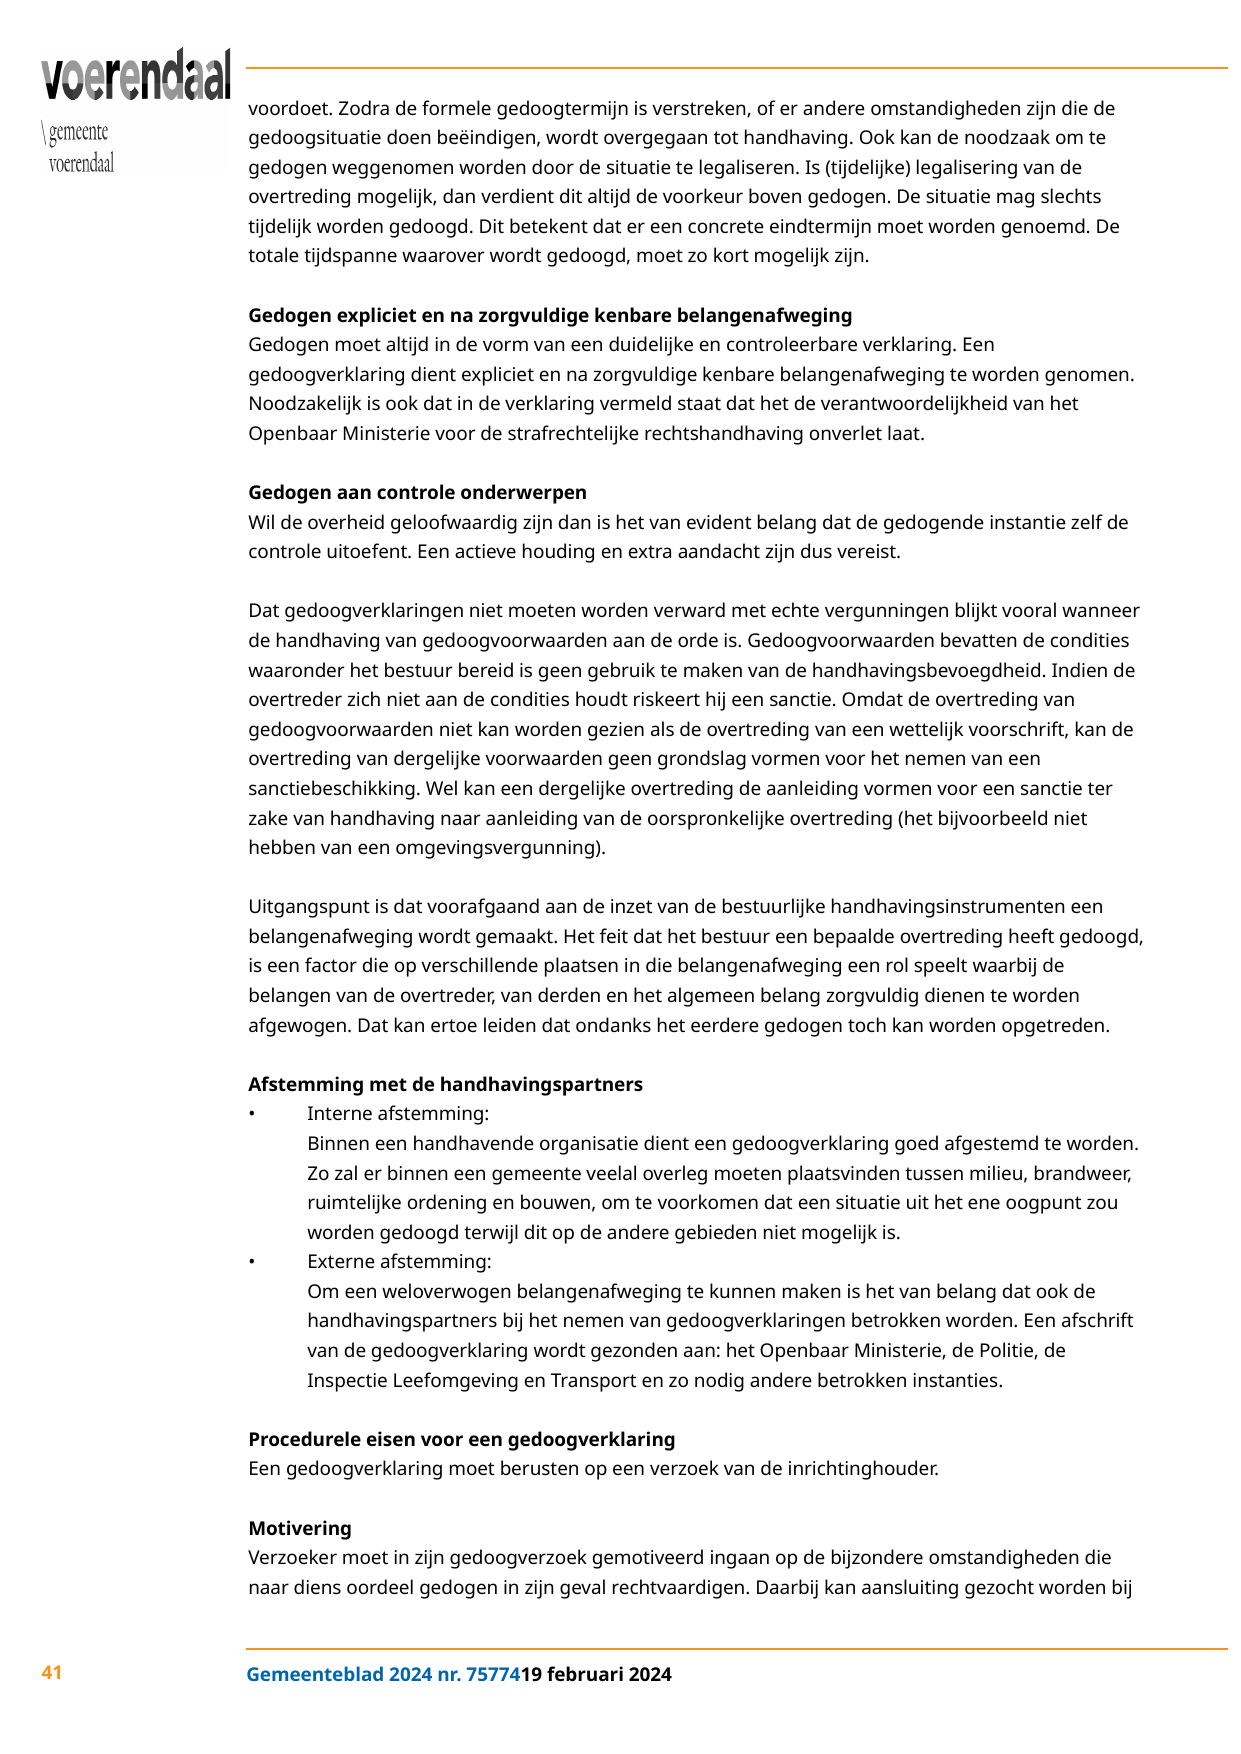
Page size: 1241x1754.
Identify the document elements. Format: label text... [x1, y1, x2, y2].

text Een gedoogverklaring moet berusten op een verzoek van de inrichtinghouder. [248, 1456, 1152, 1481]
text Gedogen aan controle onderwerpen [248, 479, 1152, 505]
text Verzoeker moet in zijn gedoogverzoek gemotiveerd ingaan op de bijzondere omstandigheden die naar diens oordeel gedogen in zijn geval rechtvaardigen. Daarbij kan aansluiting gezocht worden bij [248, 1544, 1152, 1600]
text Motivering [248, 1515, 1152, 1541]
text Afstemming met de handhavingspartners [248, 1071, 1152, 1097]
list Externe afstemming: [248, 1248, 1152, 1274]
list Om een weloverwogen belangenafweging te kunnen maken is het van belang dat ook de handhavingspartners bij het nemen van gedoogverklaringen betrokken worden. Een afschrift van de gedoogverklaring wordt gezonden aan: het Openbaar Ministerie, de Politie, de Inspectie Leefomgeving en Transport en zo nodig andere betrokken instanties. [248, 1278, 1152, 1393]
text Procedurele eisen voor een gedoogverklaring [248, 1426, 1152, 1452]
text Dat gedoogverklaringen niet moeten worden verward met echte vergunningen blijkt vooral wanneer de handhaving van gedoogvoorwaarden aan de orde is. Gedoogvoorwaarden bevatten de condities waaronder het bestuur bereid is geen gebruik te maken van de handhavingsbevoegdheid. Indien de overtreder zich niet aan de condities houdt riskeert hij een sanctie. Omdat de overtreding van gedoogvoorwaarden niet kan worden gezien als de overtreding van een wettelijk voorschrift, kan de overtreding van dergelijke voorwaarden geen grondslag vormen voor het nemen van een sanctiebeschikking. Wel kan een dergelijke overtreding de aanleiding vormen voor een sanctie ter zake van handhaving naar aanleiding van de oorspronkelijke overtreding (het bijvoorbeeld niet hebben van een omgevingsvergunning). [248, 598, 1152, 860]
text voordoet. Zodra de formele gedoogtermijn is verstreken, of er andere omstandigheden zijn die de gedoogsituatie doen beëindigen, wordt overgegaan tot handhaving. Ook kan de noodzaak om te gedogen weggenomen worden door de situatie te legaliseren. Is (tijdelijke) legalisering van de overtreding mogelijk, dan verdient dit altijd de voorkeur boven gedogen. De situatie mag slechts tijdelijk worden gedoogd. Dit betekent dat er een concrete eindtermijn moet worden genoemd. De totale tijdspanne waarover wordt gedoogd, moet zo kort mogelijk zijn. [248, 95, 1152, 268]
text Gedogen expliciet en na zorgvuldige kenbare belangenafweging [248, 302, 1152, 328]
picture [41, 47, 231, 172]
text Wil de overheid geloofwaardig zijn dan is het van evident belang dat de gedogende instantie zelf de controle uitoefent. Een actieve houding en extra aandacht zijn dus vereist. [248, 509, 1152, 564]
text Gedogen moet altijd in de vorm van een duidelijke en controleerbare verklaring. Een gedoogverklaring dient expliciet en na zorgvuldige kenbare belangenafweging te worden genomen. Noodzakelijk is ook dat in de verklaring vermeld staat dat het de verantwoordelijkheid van het Openbaar Ministerie voor de strafrechtelijke rechtshandhaving onverlet laat. [248, 331, 1152, 446]
text Uitgangspunt is dat voorafgaand aan de inzet van de bestuurlijke handhavingsinstrumenten een belangenafweging wordt gemaakt. Het feit dat het bestuur een bepaalde overtreding heeft gedoogd, is een factor die op verschillende plaatsen in die belangenafweging een rol speelt waarbij de belangen van de overtreder, van derden en het algemeen belang zorgvuldig dienen te worden afgewogen. Dat kan ertoe leiden dat ondanks het eerdere gedogen toch kan worden opgetreden. [248, 893, 1152, 1038]
list Binnen een handhavende organisatie dient een gedoogverklaring goed afgestemd te worden. Zo zal er binnen een gemeente veelal overleg moeten plaatsvinden tussen milieu, brandweer, ruimtelijke ordening en bouwen, om te voorkomen dat een situatie uit het ene oogpunt zou worden gedoogd terwijl dit op de andere gebieden niet mogelijk is. [248, 1130, 1152, 1245]
list Interne afstemming: [248, 1101, 1152, 1126]
